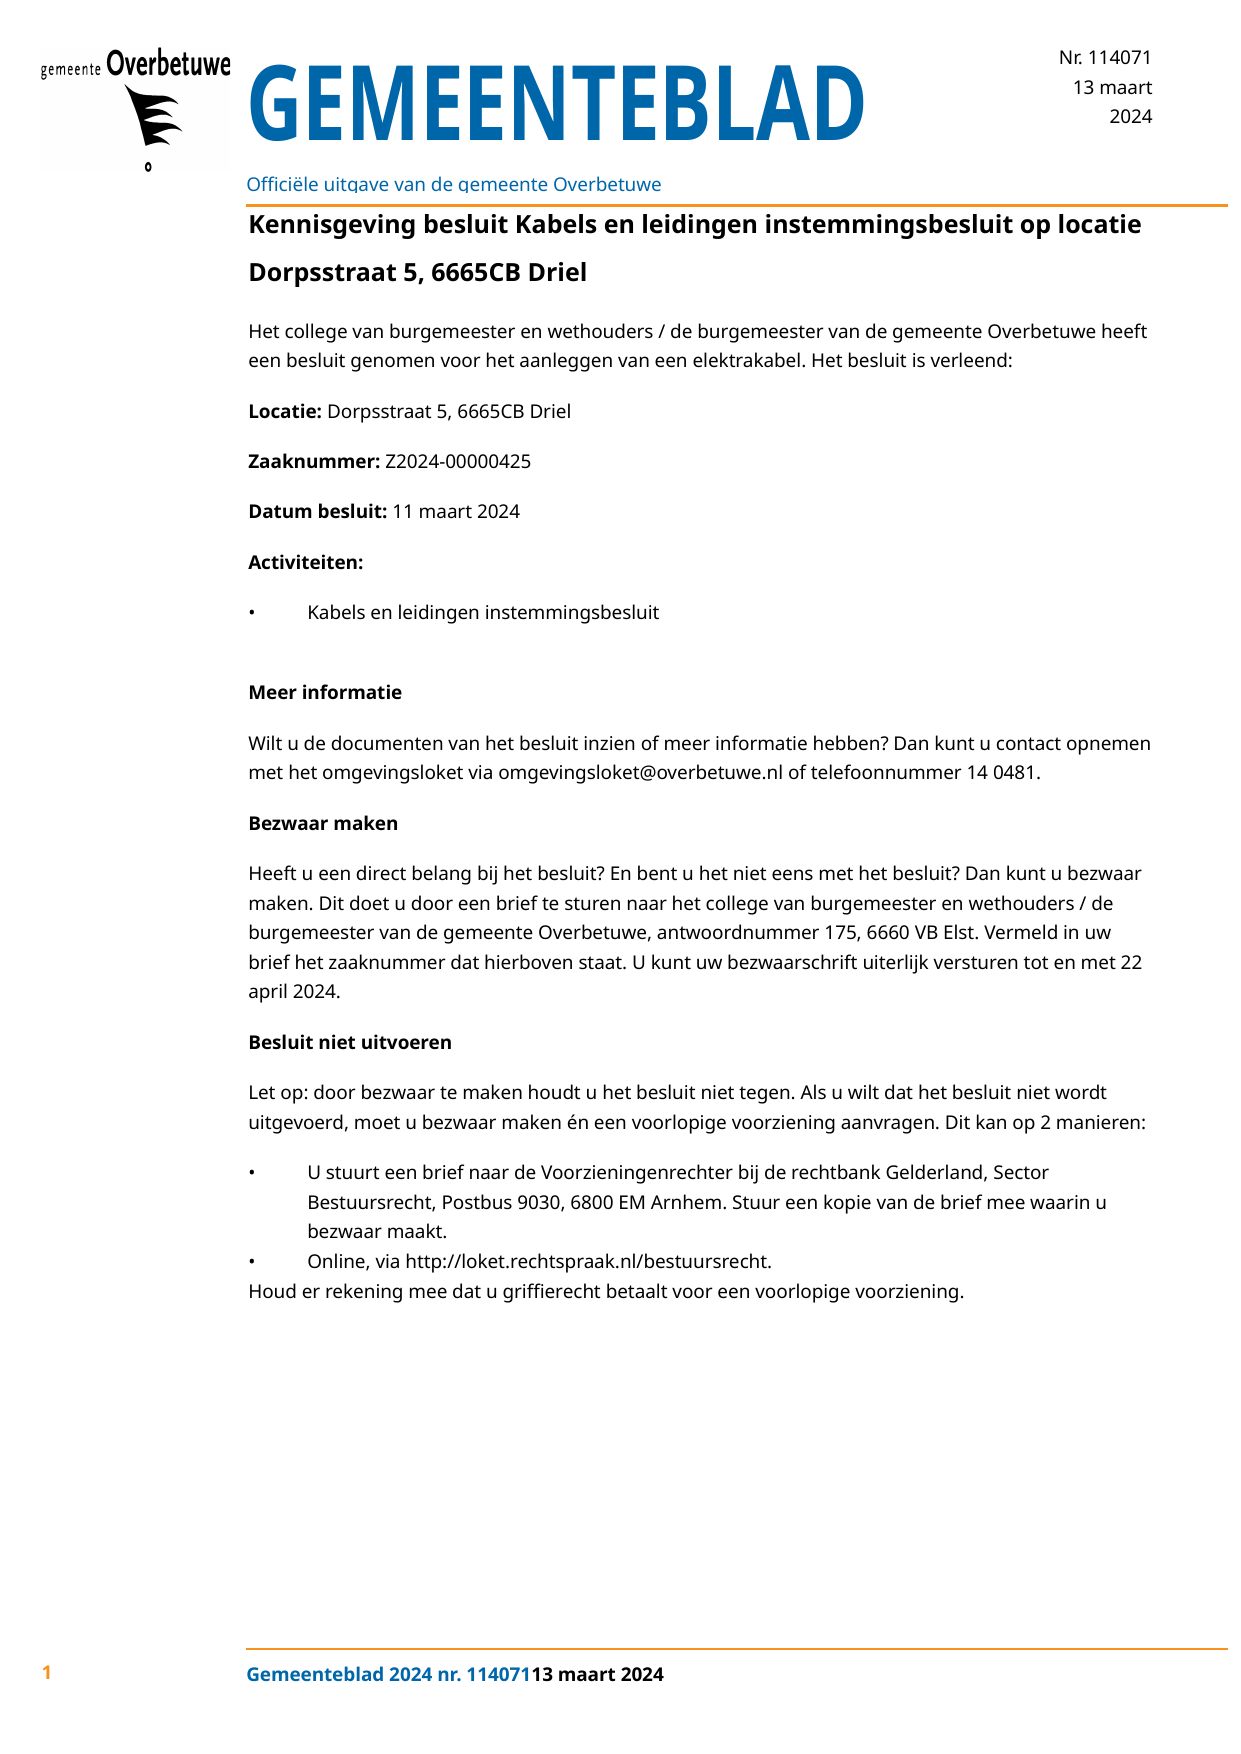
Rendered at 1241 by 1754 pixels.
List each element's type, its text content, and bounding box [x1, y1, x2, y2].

list Kabels en leidingen instemmingsbesluit [248, 599, 1152, 625]
text Het college van burgemeester en wethouders / de burgemeester van de gemeente Overbetuwe heeft een besluit genomen voor het aanleggen van een elektrakabel. Het besluit is verleend: [248, 318, 1152, 373]
text Datum besluit: 11 maart 2024 [248, 499, 1152, 524]
text Let op: door bezwaar te maken houdt u het besluit niet tegen. Als u wilt dat het besluit niet wordt uitgevoerd, moet u bezwaar maken én een voorlopige voorziening aanvragen. Dit kan op 2 manieren: [248, 1079, 1152, 1135]
list Online, via http://loket.rechtspraak.nl/bestuursrecht. [248, 1248, 1152, 1274]
text Locatie: Dorpsstraat 5, 6665CB Driel [248, 398, 1152, 424]
text Activiteiten: [248, 549, 1152, 575]
text Besluit niet uitvoeren [248, 1029, 1152, 1055]
text Zaaknummer: Z2024-00000425 [248, 448, 1152, 474]
text Meer informatie [248, 679, 1152, 705]
text Bezwaar maken [248, 810, 1152, 836]
text Houd er rekening mee dat u griffierecht betaalt voor een voorlopige voorziening. [248, 1278, 1152, 1304]
text Wilt u de documenten van het besluit inzien of meer informatie hebben? Dan kunt u contact opnemen met het omgevingsloket via omgevingsloket@overbetuwe.nl of telefoonnummer 14 0481. [248, 730, 1152, 785]
picture [41, 47, 231, 172]
text Heeft u een direct belang bij het besluit? En bent u het niet eens met het besluit? Dan kunt u bezwaar maken. Dit doet u door een brief te sturen naar het college van burgemeester en wethouders / de burgemeester van de gemeente Overbetuwe, antwoordnummer 175, 6660 VB Elst. Vermeld in uw brief het zaaknummer dat hierboven staat. U kunt uw bezwaarschrift uiterlijk versturen tot en met 22 april 2024. [248, 860, 1152, 1004]
text Kennisgeving besluit Kabels en leidingen instemmingsbesluit op locatie Dorpsstraat 5, 6665CB Driel [248, 207, 1152, 288]
list U stuurt een brief naar de Voorzieningenrechter bij de rechtbank Gelderland, Sector Bestuursrecht, Postbus 9030, 6800 EM Arnhem. Stuur een kopie van de brief mee waarin u bezwaar maakt. [248, 1159, 1152, 1244]
